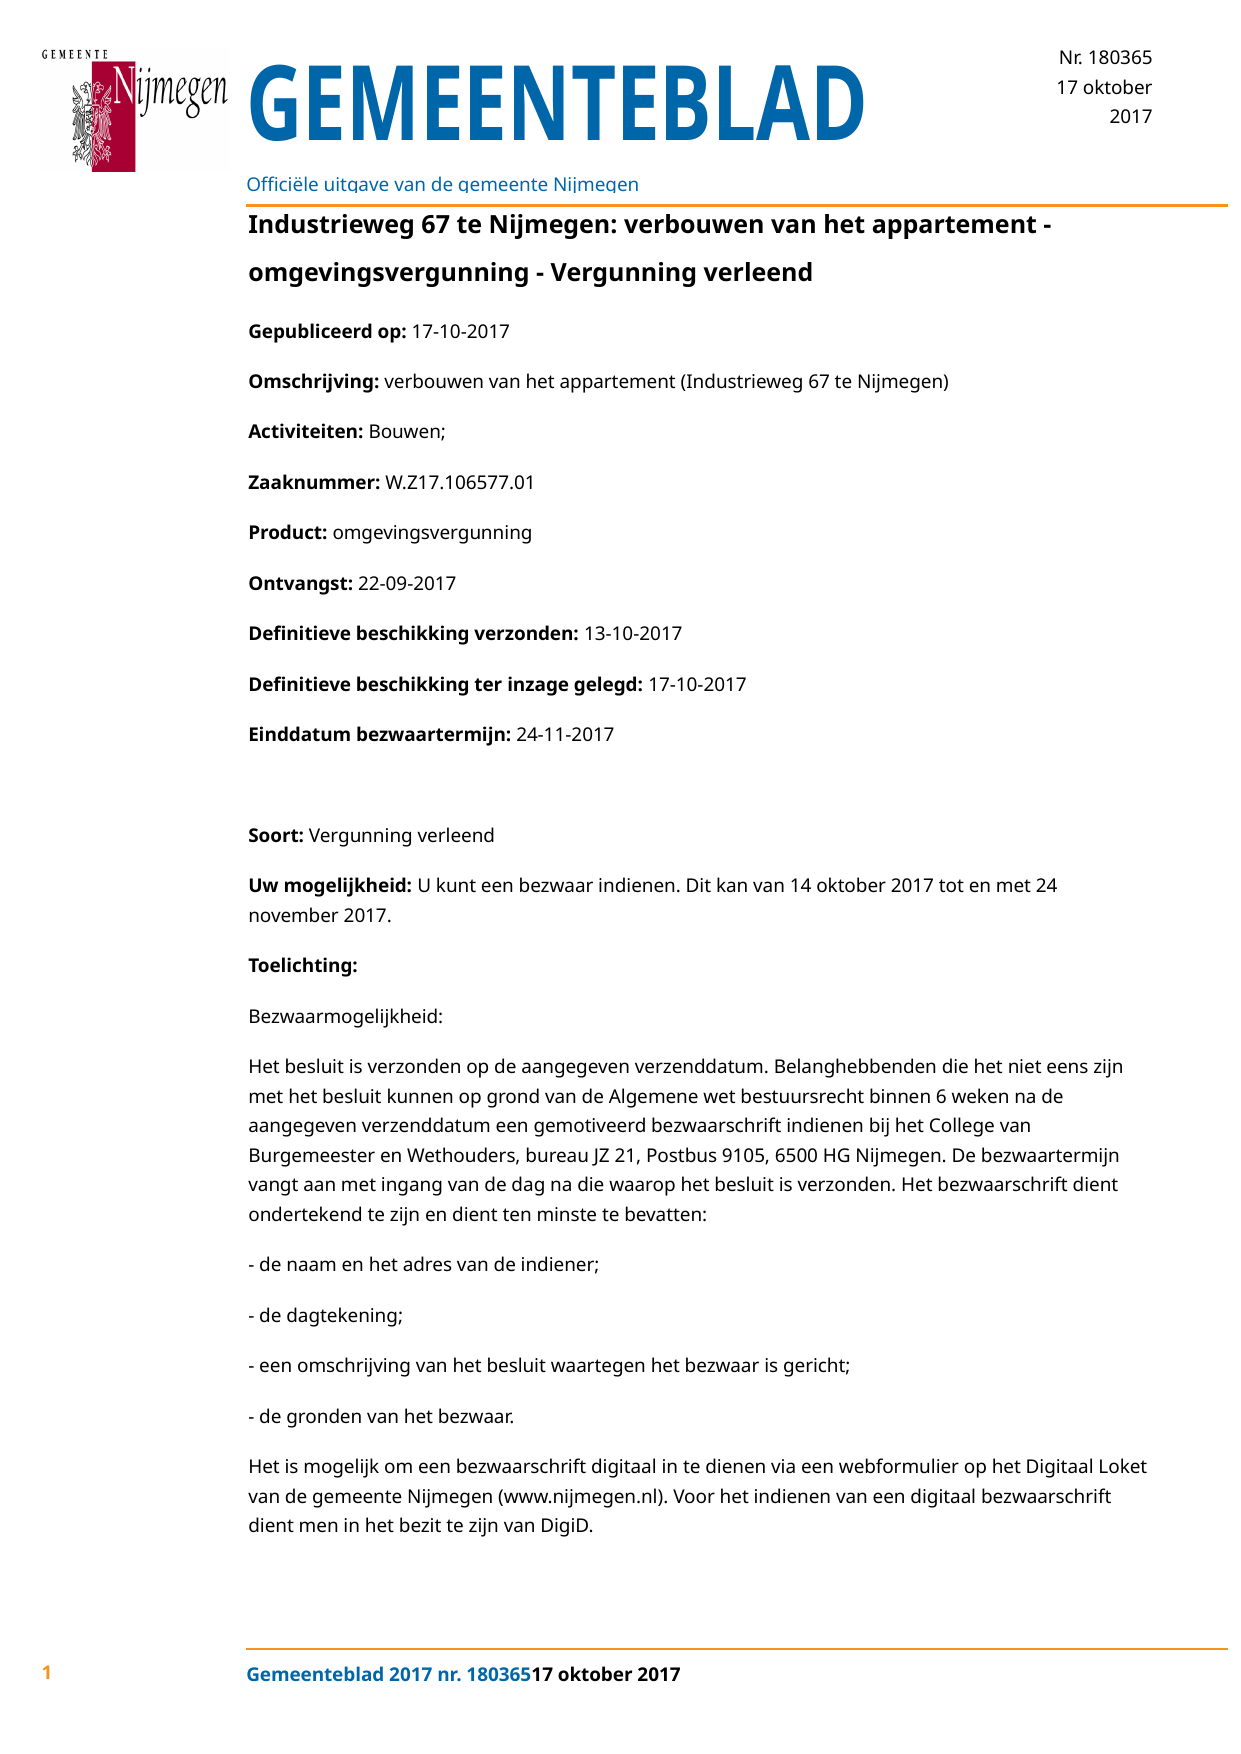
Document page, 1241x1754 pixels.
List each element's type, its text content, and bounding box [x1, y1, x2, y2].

text Zaaknummer: W.Z17.106577.01 [248, 469, 1152, 495]
text Toelichting: [248, 952, 1152, 978]
text Omschrijving: verbouwen van het appartement (Industrieweg 67 te Nijmegen) [248, 368, 1152, 394]
text - de dagtekening; [248, 1302, 1152, 1328]
text Einddatum bezwaartermijn: 24-11-2017 [248, 721, 1152, 747]
text Activiteiten: Bouwen; [248, 419, 1152, 444]
text - de naam en het adres van de indiener; [248, 1252, 1152, 1277]
text Industrieweg 67 te Nijmegen: verbouwen van het appartement - omgevingsvergunning - Vergunning verleend [248, 207, 1152, 288]
text Bezwaarmogelijkheid: [248, 1003, 1152, 1029]
text Het is mogelijk om een bezwaarschrift digitaal in te dienen via een webformulier op het Digitaal Loket van de gemeente Nijmegen (www.nijmegen.nl). Voor het indienen van een digitaal bezwaarschrift dient men in het bezit te zijn van DigiD. [248, 1453, 1152, 1538]
text Gepubliceerd op: 17-10-2017 [248, 318, 1152, 344]
text Het besluit is verzonden op de aangegeven verzenddatum. Belanghebbenden die het niet eens zijn met het besluit kunnen op grond van de Algemene wet bestuursrecht binnen 6 weken na de aangegeven verzenddatum een gemotiveerd bezwaarschrift indienen bij het College van Burgemeester en Wethouders, bureau JZ 21, Postbus 9105, 6500 HG Nijmegen. De bezwaartermijn vangt aan met ingang van de dag na die waarop het besluit is verzonden. Het bezwaarschrift dient ondertekend te zijn en dient ten minste te bevatten: [248, 1053, 1152, 1227]
text Definitieve beschikking verzonden: 13-10-2017 [248, 620, 1152, 646]
text Product: omgevingsvergunning [248, 519, 1152, 545]
text Ontvangst: 22-09-2017 [248, 570, 1152, 596]
text Soort: Vergunning verleend [248, 822, 1152, 848]
text Definitieve beschikking ter inzage gelegd: 17-10-2017 [248, 671, 1152, 697]
picture [41, 47, 231, 172]
text Uw mogelijkheid: U kunt een bezwaar indienen. Dit kan van 14 oktober 2017 tot en met 24 november 2017. [248, 872, 1152, 928]
text - een omschrijving van het besluit waartegen het bezwaar is gericht; [248, 1352, 1152, 1378]
text - de gronden van het bezwaar. [248, 1403, 1152, 1429]
